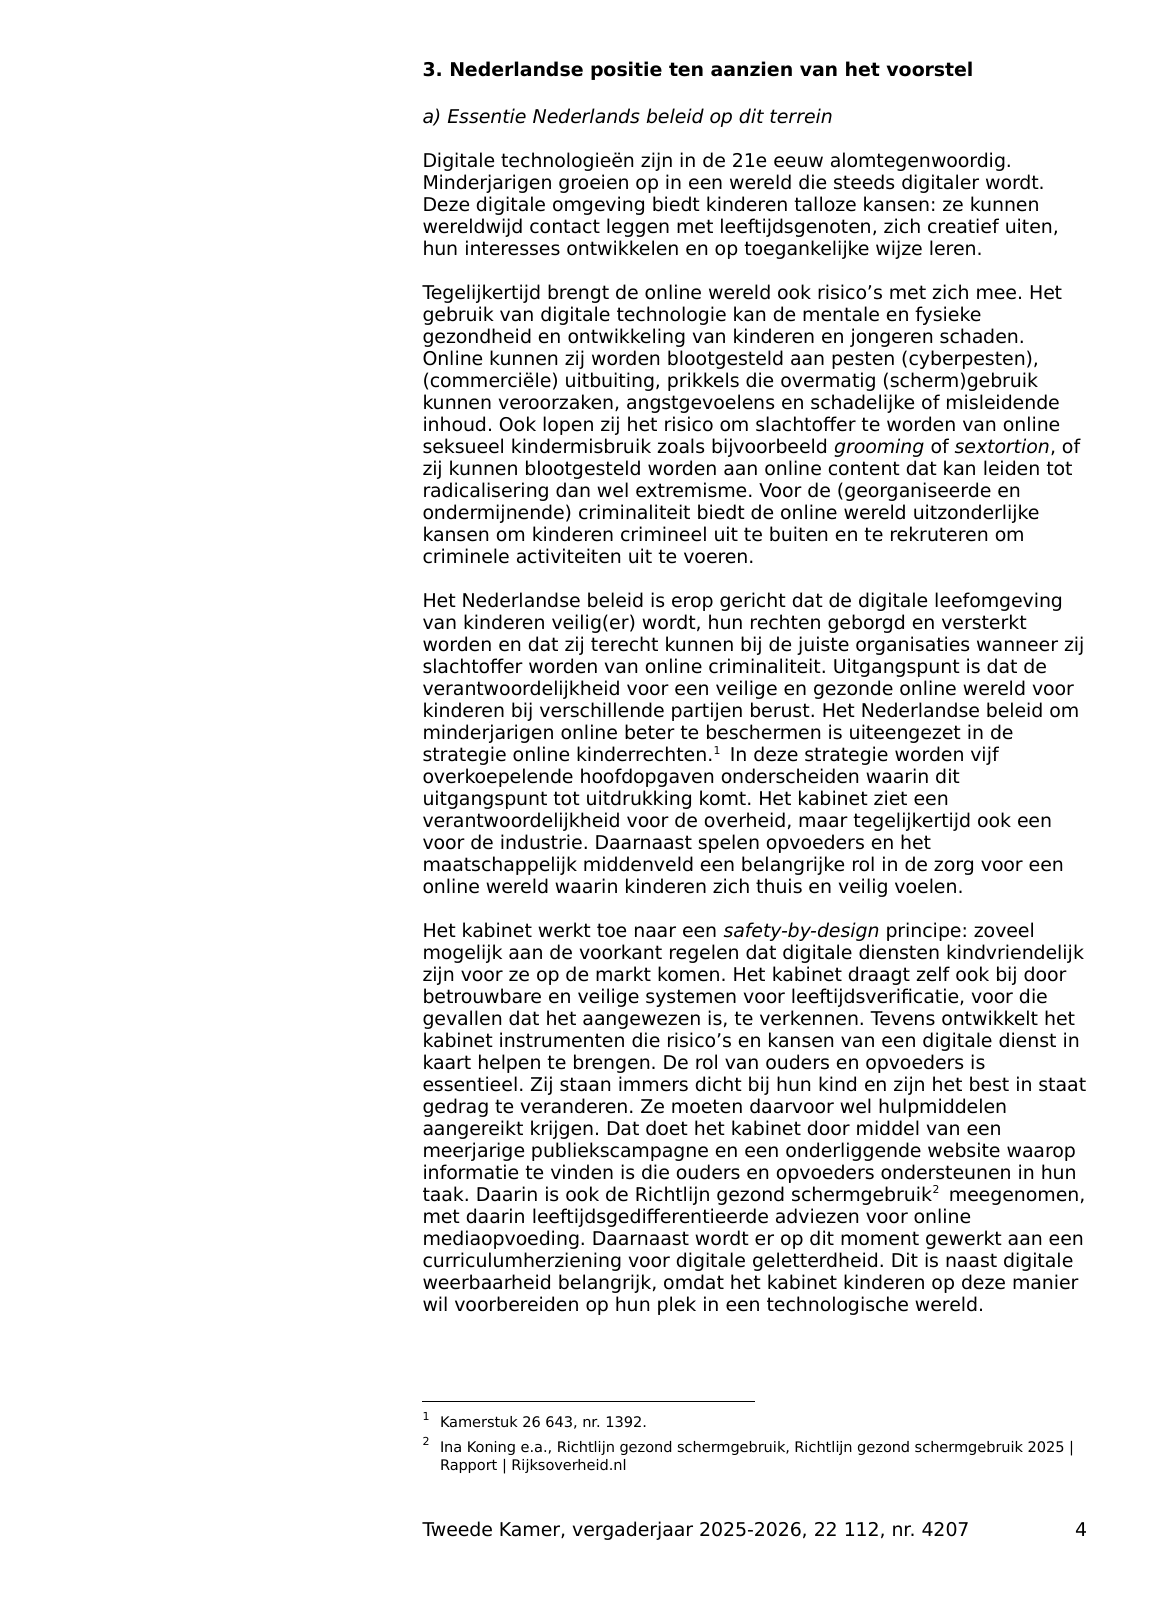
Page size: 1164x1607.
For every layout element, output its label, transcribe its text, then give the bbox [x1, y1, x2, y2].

text Ina Koning e.a., Richtlijn gezond schermgebruik, Richtlijn gezond schermgebruik 2025 | Rapport | Rijksoverheid.nl [422, 1435, 1087, 1474]
text Tegelijkertijd brengt de online wereld ook risico’s met zich mee. Het gebruik van digitale technologie kan de mentale en fysieke gezondheid en ontwikkeling van kinderen en jongeren schaden. Online kunnen zij worden blootgesteld aan pesten (cyberpesten), (commerciële) uitbuiting, prikkels die overmatig (scherm)gebruik kunnen veroorzaken, angstgevoelens en schadelijke of misleidende inhoud. Ook lopen zij het risico om slachtoffer te worden van online seksueel kindermisbruik zoals bijvoorbeeld grooming of sextortion, of zij kunnen blootgesteld worden aan online content dat kan leiden tot radicalisering dan wel extremisme. Voor de (georganiseerde en ondermijnende) criminaliteit biedt de online wereld uitzonderlijke kansen om kinderen crimineel uit te buiten en te rekruteren om criminele activiteiten uit te voeren. [422, 282, 1087, 568]
subtitle a) Essentie Nederlands beleid op dit terrein [422, 106, 1087, 128]
text Digitale technologieën zijn in de 21e eeuw alomtegenwoordig. Minderjarigen groeien op in een wereld die steeds digitaler wordt. Deze digitale omgeving biedt kinderen talloze kansen: ze kunnen wereldwijd contact leggen met leeftijdsgenoten, zich creatief uiten, hun interesses ontwikkelen en op toegankelijke wijze leren. [422, 150, 1087, 260]
text Het kabinet werkt toe naar een safety-by-design principe: zoveel mogelijk aan de voorkant regelen dat digitale diensten kindvriendelijk zijn voor ze op de markt komen. Het kabinet draagt zelf ook bij door betrouwbare en veilige systemen voor leeftijdsverificatie, voor die gevallen dat het aangewezen is, te verkennen. Tevens ontwikkelt het kabinet instrumenten die risico’s en kansen van een digitale dienst in kaart helpen te brengen. De rol van ouders en opvoeders is essentieel. Zij staan immers dicht bij hun kind en zijn het best in staat gedrag te veranderen. Ze moeten daarvoor wel hulpmiddelen aangereikt krijgen. Dat doet het kabinet door middel van een meerjarige publiekscampagne en een onderliggende website waarop informatie te vinden is die ouders en opvoeders ondersteunen in hun taak. Daarin is ook de Richtlijn gezond schermgebruik meegenomen, met daarin leeftijdsgedifferentieerde adviezen voor online mediaopvoeding. Daarnaast wordt er op dit moment gewerkt aan een curriculumherziening voor digitale geletterdheid. Dit is naast digitale weerbaarheid belangrijk, omdat het kabinet kinderen op deze manier wil voorbereiden op hun plek in een technologische wereld. [422, 920, 1087, 1316]
subtitle 3. Nederlandse positie ten aanzien van het voorstel [422, 59, 1087, 81]
text Het Nederlandse beleid is erop gericht dat de digitale leefomgeving van kinderen veilig(er) wordt, hun rechten geborgd en versterkt worden en dat zij terecht kunnen bij de juiste organisaties wanneer zij slachtoffer worden van online criminaliteit. Uitgangspunt is dat de verantwoordelijkheid voor een veilige en gezonde online wereld voor kinderen bij verschillende partijen berust. Het Nederlandse beleid om minderjarigen online beter te beschermen is uiteengezet in de strategie online kinderrechten. In deze strategie worden vijf overkoepelende hoofdopgaven onderscheiden waarin dit uitgangspunt tot uitdrukking komt. Het kabinet ziet een verantwoordelijkheid voor de overheid, maar tegelijkertijd ook een voor de industrie. Daarnaast spelen opvoeders en het maatschappelijk middenveld een belangrijke rol in de zorg voor een online wereld waarin kinderen zich thuis en veilig voelen. [422, 590, 1087, 898]
text Kamerstuk 26 643, nr. 1392. [422, 1410, 1087, 1432]
